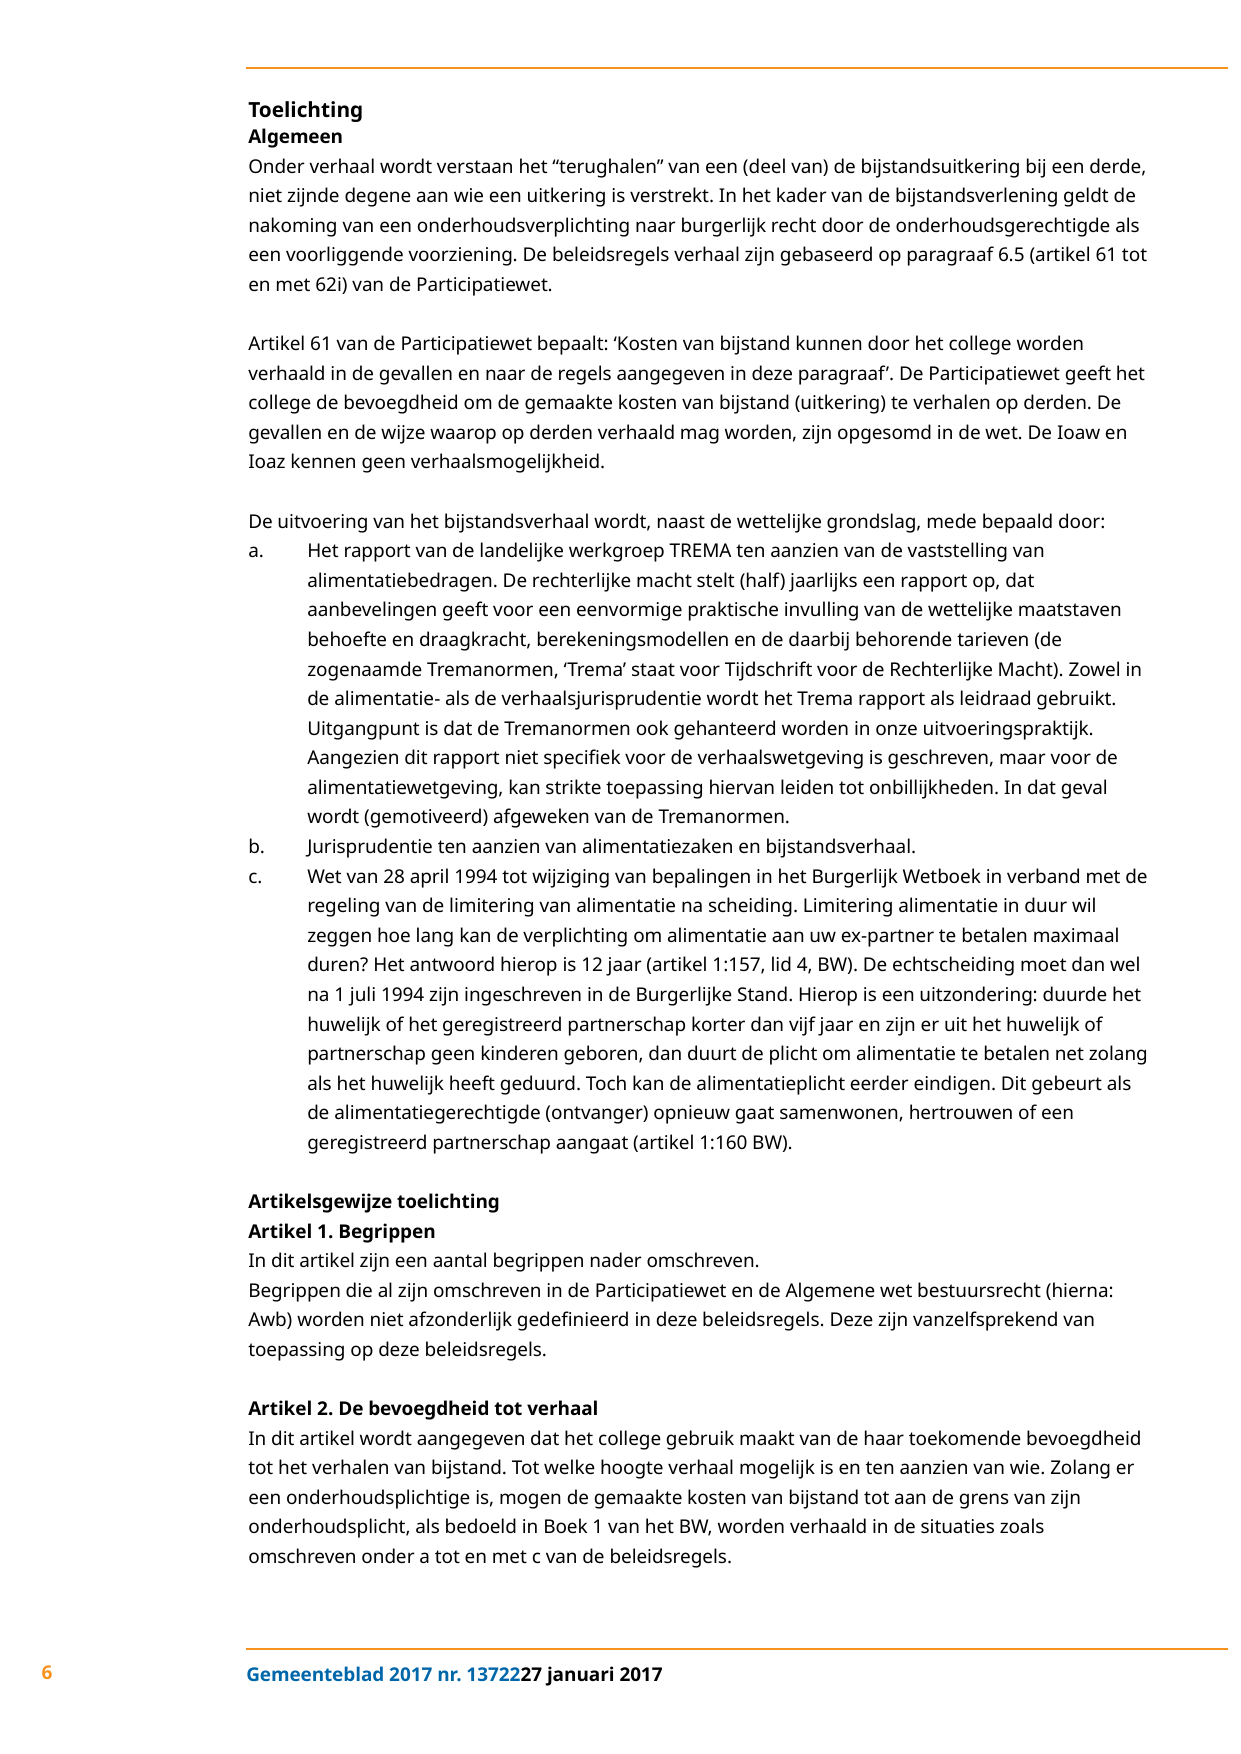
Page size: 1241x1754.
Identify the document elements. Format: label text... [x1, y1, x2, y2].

list Jurisprudentie ten aanzien van alimentatiezaken en bijstandsverhaal. [248, 833, 1152, 859]
text Toelichting [248, 95, 1152, 123]
text De uitvoering van het bijstandsverhaal wordt, naast de wettelijke grondslag, mede bepaald door: [248, 508, 1152, 534]
text Artikel 1. Begrippen [248, 1218, 1152, 1244]
text In dit artikel wordt aangegeven dat het college gebruik maakt van de haar toekomende bevoegdheid tot het verhalen van bijstand. Tot welke hoogte verhaal mogelijk is en ten aanzien van wie. Zolang er een onderhoudsplichtige is, mogen de gemaakte kosten van bijstand tot aan de grens van zijn onderhoudsplicht, als bedoeld in Boek 1 van het BW, worden verhaald in de situaties zoals omschreven onder a tot en met c van de beleidsregels. [248, 1425, 1152, 1569]
list Het rapport van de landelijke werkgroep TREMA ten aanzien van de vaststelling van alimentatiebedragen. De rechterlijke macht stelt (half) jaarlijks een rapport op, dat aanbevelingen geeft voor een eenvormige praktische invulling van de wettelijke maatstaven behoefte en draagkracht, berekeningsmodellen en de daarbij behorende tarieven (de zogenaamde Tremanormen, ‘Trema’ staat voor Tijdschrift voor de Rechterlijke Macht). Zowel in de alimentatie- als de verhaalsjurisprudentie wordt het Trema rapport als leidraad gebruikt. Uitgangpunt is dat de Tremanormen ook gehanteerd worden in onze uitvoeringspraktijk. Aangezien dit rapport niet specifiek voor de verhaalswetgeving is geschreven, maar voor de alimentatiewetgeving, kan strikte toepassing hiervan leiden tot onbillijkheden. In dat geval wordt (gemotiveerd) afgeweken van de Tremanormen. [248, 537, 1152, 829]
text Begrippen die al zijn omschreven in de Participatiewet en de Algemene wet bestuursrecht (hierna: Awb) worden niet afzonderlijk gedefinieerd in deze beleidsregels. Deze zijn vanzelfsprekend van toepassing op deze beleidsregels. [248, 1277, 1152, 1362]
text Artikelsgewijze toelichting [248, 1188, 1152, 1214]
text Onder verhaal wordt verstaan het “terughalen” van een (deel van) de bijstandsuitkering bij een derde, niet zijnde degene aan wie een uitkering is verstrekt. In het kader van de bijstandsverlening geldt de nakoming van een onderhoudsverplichting naar burgerlijk recht door de onderhoudsgerechtigde als een voorliggende voorziening. De beleidsregels verhaal zijn gebaseerd op paragraaf 6.5 (artikel 61 tot en met 62i) van de Participatiewet. [248, 153, 1152, 297]
list Wet van 28 april 1994 tot wijziging van bepalingen in het Burgerlijk Wetboek in verband met de regeling van de limitering van alimentatie na scheiding. Limitering alimentatie in duur wil zeggen hoe lang kan de verplichting om alimentatie aan uw ex-partner te betalen maximaal duren? Het antwoord hierop is 12 jaar (artikel 1:157, lid 4, BW). De echtscheiding moet dan wel na 1 juli 1994 zijn ingeschreven in de Burgerlijke Stand. Hierop is een uitzondering: duurde het huwelijk of het geregistreerd partnerschap korter dan vijf jaar en zijn er uit het huwelijk of partnerschap geen kinderen geboren, dan duurt de plicht om alimentatie te betalen net zolang als het huwelijk heeft geduurd. Toch kan de alimentatieplicht eerder eindigen. Dit gebeurt als de alimentatiegerechtigde (ontvanger) opnieuw gaat samenwonen, hertrouwen of een geregistreerd partnerschap aangaat (artikel 1:160 BW). [248, 863, 1152, 1155]
text Artikel 2. De bevoegdheid tot verhaal [248, 1395, 1152, 1421]
text Algemeen [248, 123, 1152, 149]
picture [41, 47, 231, 172]
text In dit artikel zijn een aantal begrippen nader omschreven. [248, 1247, 1152, 1273]
text Artikel 61 van de Participatiewet bepaalt: ‘Kosten van bijstand kunnen door het college worden verhaald in de gevallen en naar de regels aangegeven in deze paragraaf’. De Participatiewet geeft het college de bevoegdheid om de gemaakte kosten van bijstand (uitkering) te verhalen op derden. De gevallen en de wijze waarop op derden verhaald mag worden, zijn opgesomd in de wet. De Ioaw en Ioaz kennen geen verhaalsmogelijkheid. [248, 330, 1152, 474]
